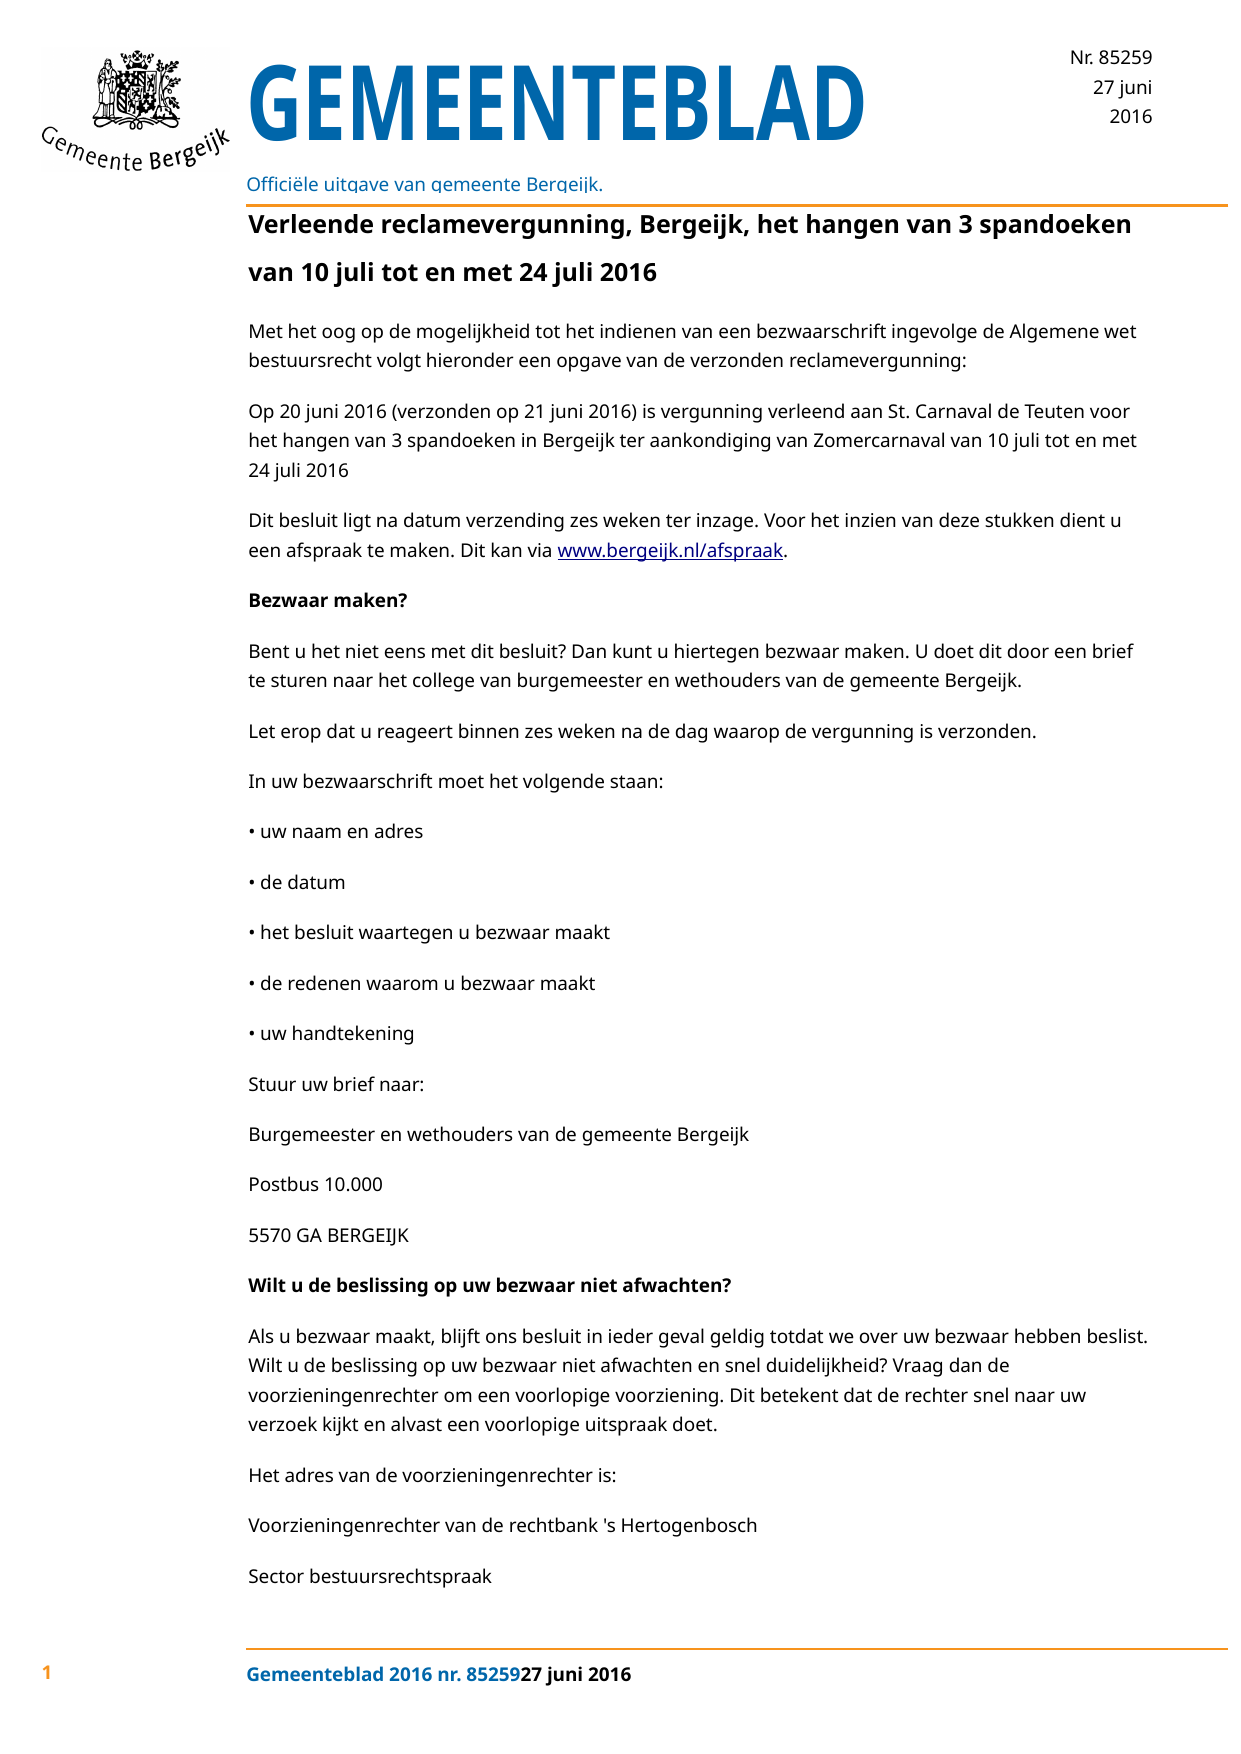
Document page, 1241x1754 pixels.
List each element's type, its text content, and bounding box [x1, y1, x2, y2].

text Burgemeester en wethouders van de gemeente Bergeijk [248, 1121, 1152, 1147]
text • de redenen waarom u bezwaar maakt [248, 970, 1152, 996]
picture [41, 47, 231, 172]
text Bezwaar maken? [248, 587, 1152, 613]
text Dit besluit ligt na datum verzending zes weken ter inzage. Voor het inzien van deze stukken dient u een afspraak te maken. Dit kan via www.bergeijk.nl/afspraak. [248, 507, 1152, 563]
text Wilt u de beslissing op uw bezwaar niet afwachten? [248, 1272, 1152, 1298]
text • de datum [248, 869, 1152, 895]
text Postbus 10.000 [248, 1172, 1152, 1197]
text • uw handtekening [248, 1020, 1152, 1046]
text • uw naam en adres [248, 819, 1152, 844]
text Sector bestuursrechtspraak [248, 1563, 1152, 1589]
text Stuur uw brief naar: [248, 1071, 1152, 1097]
text Voorzieningenrechter van de rechtbank 's Hertogenbosch [248, 1512, 1152, 1538]
text Bent u het niet eens met dit besluit? Dan kunt u hiertegen bezwaar maken. U doet dit door een brief te sturen naar het college van burgemeester en wethouders van de gemeente Bergeijk. [248, 638, 1152, 693]
text Als u bezwaar maakt, blijft ons besluit in ieder geval geldig totdat we over uw bezwaar hebben beslist. Wilt u de beslissing op uw bezwaar niet afwachten en snel duidelijkheid? Vraag dan de voorzieningenrechter om een voorlopige voorziening. Dit betekent dat de rechter snel naar uw verzoek kijkt en alvast een voorlopige uitspraak doet. [248, 1323, 1152, 1437]
text 5570 GA BERGEIJK [248, 1222, 1152, 1248]
text Let erop dat u reageert binnen zes weken na de dag waarop de vergunning is verzonden. [248, 718, 1152, 744]
text Met het oog op de mogelijkheid tot het indienen van een bezwaarschrift ingevolge de Algemene wet bestuursrecht volgt hieronder een opgave van de verzonden reclamevergunning: [248, 318, 1152, 373]
text Op 20 juni 2016 (verzonden op 21 juni 2016) is vergunning verleend aan St. Carnaval de Teuten voor het hangen van 3 spandoeken in Bergeijk ter aankondiging van Zomercarnaval van 10 juli tot en met 24 juli 2016 [248, 398, 1152, 483]
text • het besluit waartegen u bezwaar maakt [248, 919, 1152, 945]
text In uw bezwaarschrift moet het volgende staan: [248, 768, 1152, 794]
text Verleende reclamevergunning, Bergeijk, het hangen van 3 spandoeken van 10 juli tot en met 24 juli 2016 [248, 207, 1152, 288]
text Het adres van de voorzieningenrechter is: [248, 1462, 1152, 1488]
